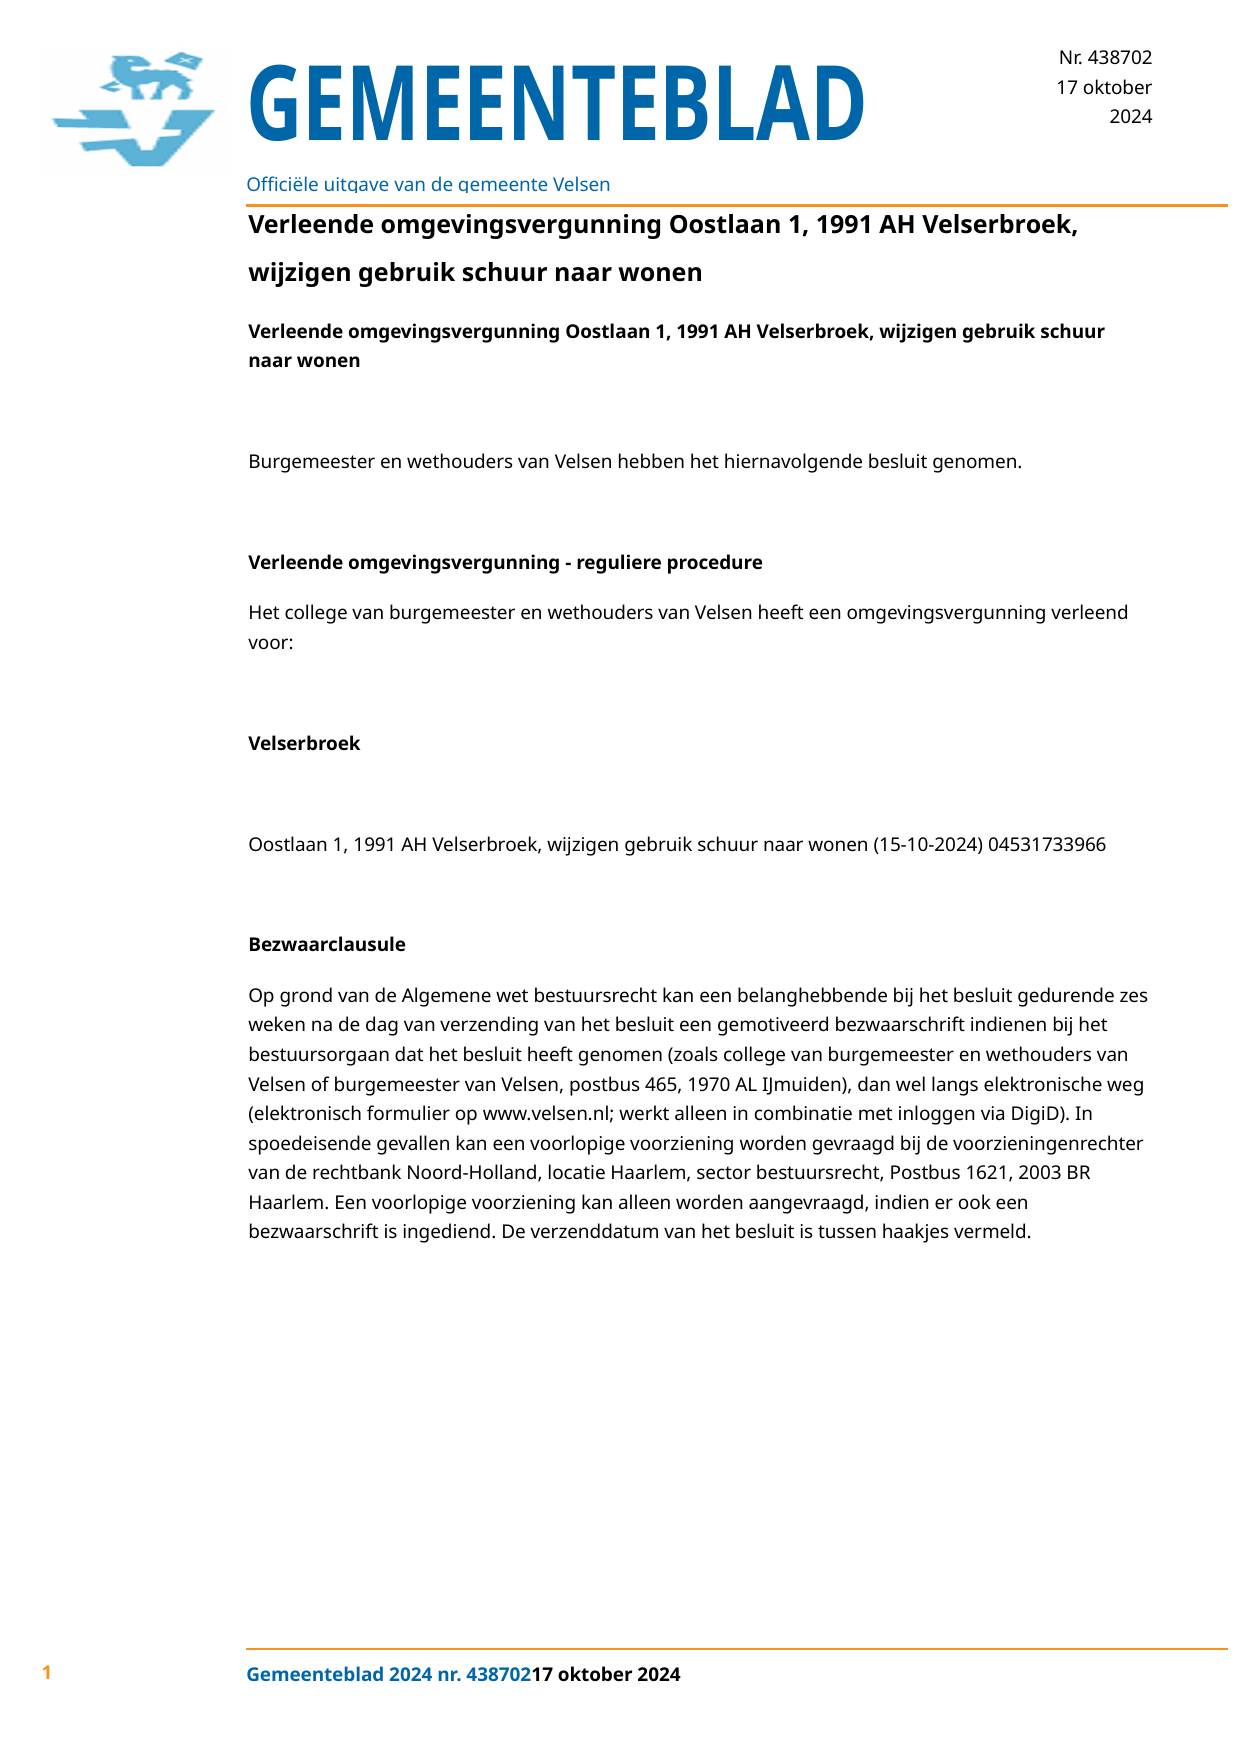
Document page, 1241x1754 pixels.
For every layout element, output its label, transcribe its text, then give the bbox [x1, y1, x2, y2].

text Burgemeester en wethouders van Velsen hebben het hiernavolgende besluit genomen. [248, 448, 1152, 474]
text Verleende omgevingsvergunning Oostlaan 1, 1991 AH Velserbroek, wijzigen gebruik schuur naar wonen [248, 318, 1152, 373]
text Het college van burgemeester en wethouders van Velsen heeft een omgevingsvergunning verleend voor: [248, 599, 1152, 655]
text Op grond van de Algemene wet bestuursrecht kan een belanghebbende bij het besluit gedurende zes weken na de dag van verzending van het besluit een gemotiveerd bezwaarschrift indienen bij het bestuursorgaan dat het besluit heeft genomen (zoals college van burgemeester en wethouders van Velsen of burgemeester van Velsen, postbus 465, 1970 AL IJmuiden), dan wel langs elektronische weg (elektronisch formulier op www.velsen.nl; werkt alleen in combinatie met inloggen via DigiD). In spoedeisende gevallen kan een voorlopige voorziening worden gevraagd bij de voorzieningenrechter van de rechtbank Noord-Holland, locatie Haarlem, sector bestuursrecht, Postbus 1621, 2003 BR Haarlem. Een voorlopige voorziening kan alleen worden aangevraagd, indien er ook een bezwaarschrift is ingediend. De verzenddatum van het besluit is tussen haakjes vermeld. [248, 982, 1152, 1244]
text Verleende omgevingsvergunning - reguliere procedure [248, 549, 1152, 575]
text Oostlaan 1, 1991 AH Velserbroek, wijzigen gebruik schuur naar wonen (15-10-2024) 04531733966 [248, 831, 1152, 857]
text Velserbroek [248, 730, 1152, 756]
text Verleende omgevingsvergunning Oostlaan 1, 1991 AH Velserbroek, wijzigen gebruik schuur naar wonen [248, 207, 1152, 288]
picture [41, 47, 231, 172]
text Bezwaarclausule [248, 932, 1152, 957]
